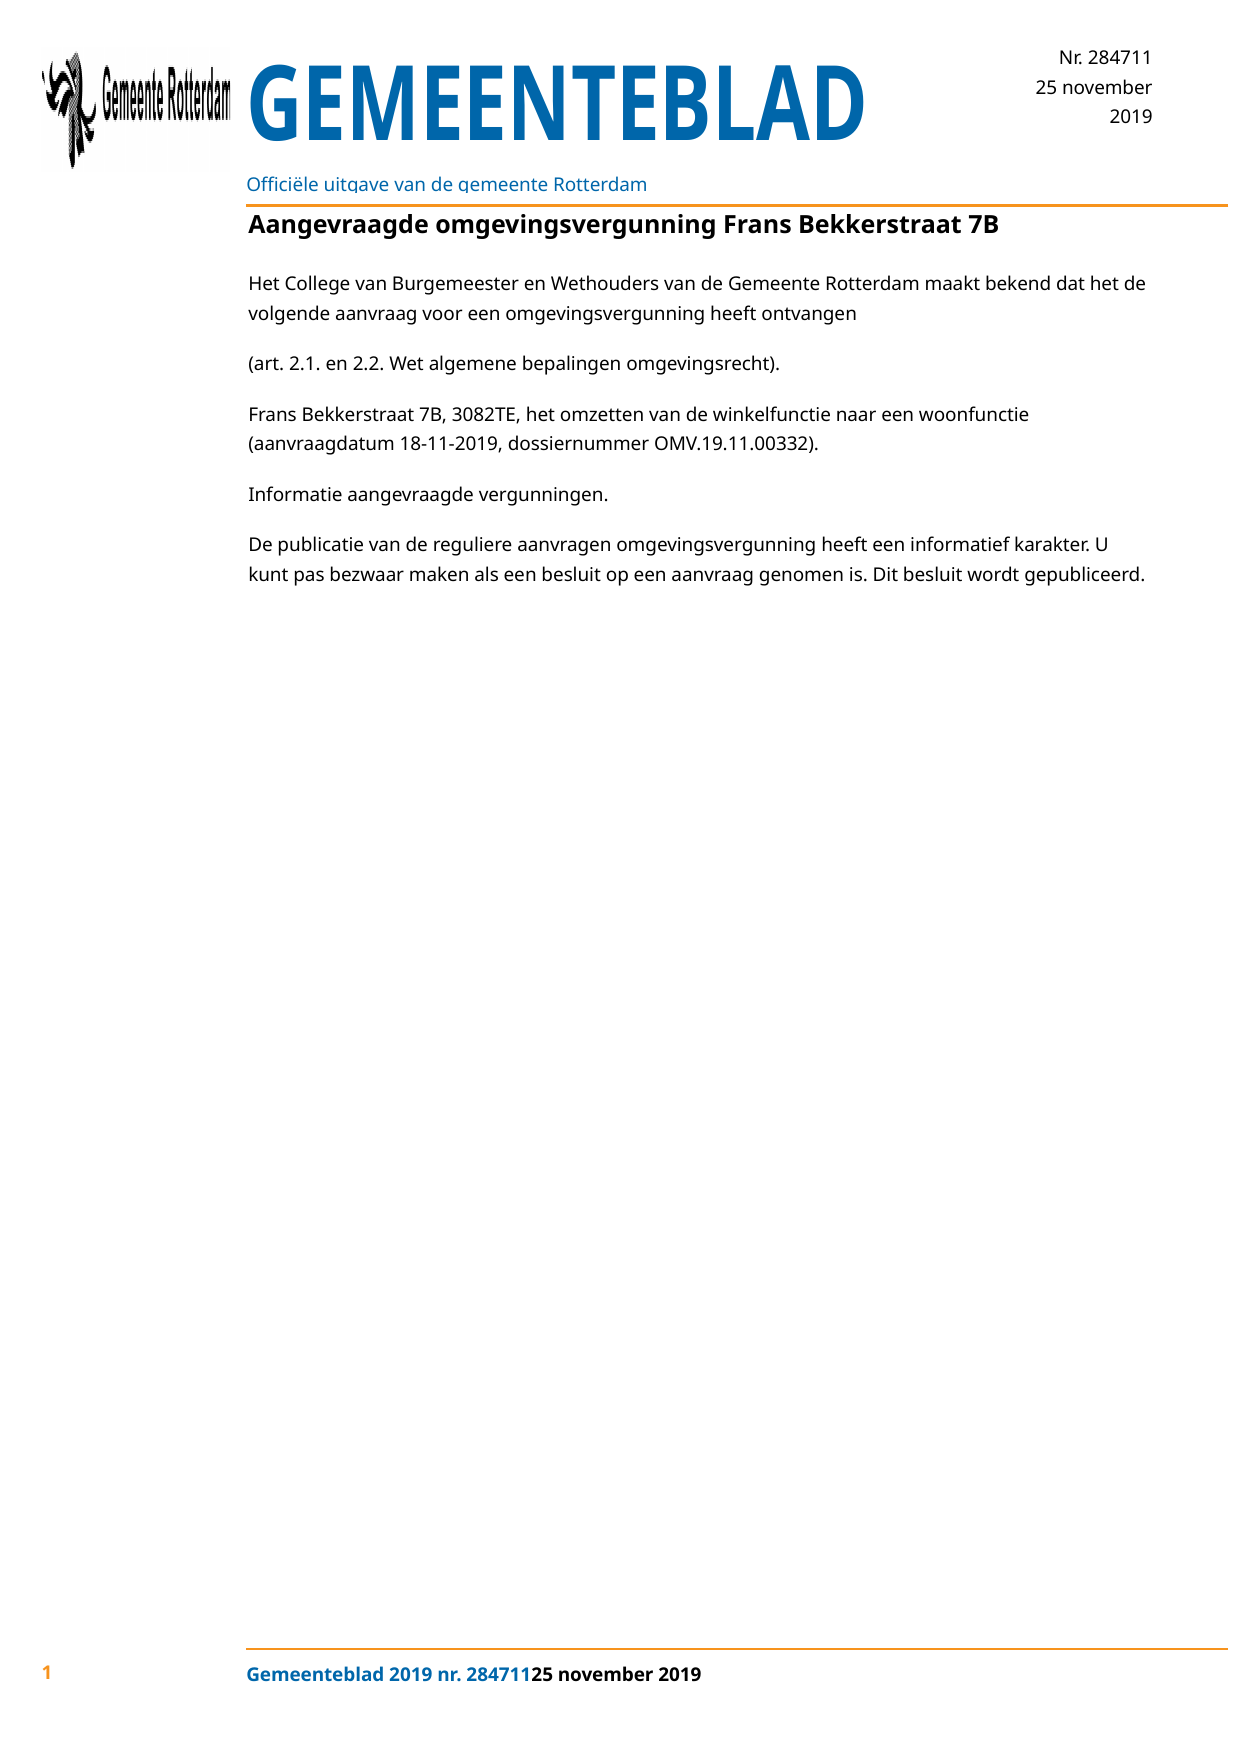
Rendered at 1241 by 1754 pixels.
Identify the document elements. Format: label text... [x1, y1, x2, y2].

text Frans Bekkerstraat 7B, 3082TE, het omzetten van de winkelfunctie naar een woonfunctie (aanvraagdatum 18-11-2019, dossiernummer OMV.19.11.00332). [248, 401, 1152, 456]
text De publicatie van de reguliere aanvragen omgevingsvergunning heeft een informatief karakter. U kunt pas bezwaar maken als een besluit op een aanvraag genomen is. Dit besluit wordt gepubliceerd. [248, 531, 1152, 586]
text (art. 2.1. en 2.2. Wet algemene bepalingen omgevingsrecht). [248, 350, 1152, 376]
text Informatie aangevraagde vergunningen. [248, 481, 1152, 506]
text Aangevraagde omgevingsvergunning Frans Bekkerstraat 7B [248, 207, 1152, 241]
picture [41, 47, 231, 172]
text Het College van Burgemeester en Wethouders van de Gemeente Rotterdam maakt bekend dat het de volgende aanvraag voor een omgevingsvergunning heeft ontvangen [248, 270, 1152, 326]
